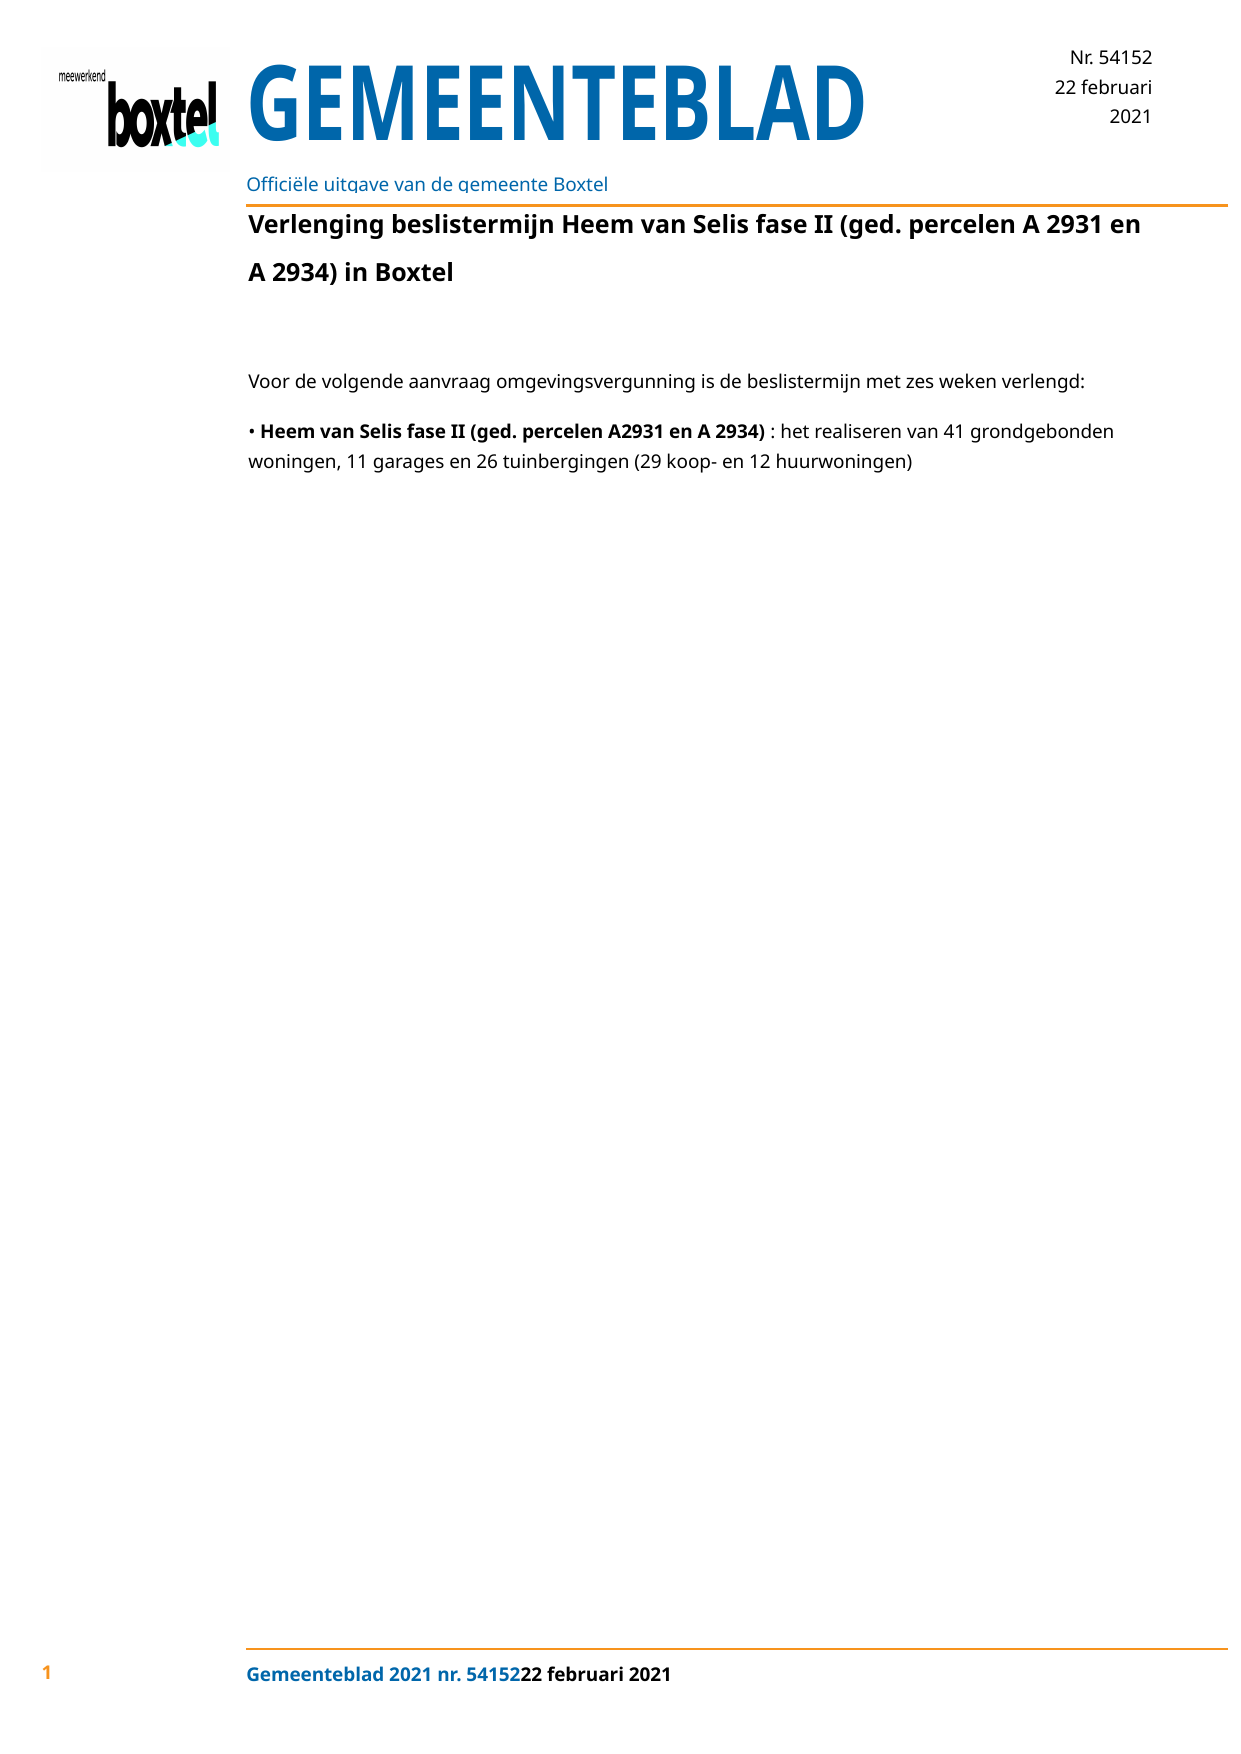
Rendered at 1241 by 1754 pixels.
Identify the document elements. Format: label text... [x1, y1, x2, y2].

text • Heem van Selis fase II (ged. percelen A2931 en A 2934) : het realiseren van 41 grondgebonden woningen, 11 garages en 26 tuinbergingen (29 koop- en 12 huurwoningen) [248, 419, 1152, 474]
text Verlenging beslistermijn Heem van Selis fase II (ged. percelen A 2931 en A 2934) in Boxtel [248, 207, 1152, 288]
text Voor de volgende aanvraag omgevingsvergunning is de beslistermijn met zes weken verlengd: [248, 368, 1152, 394]
picture [41, 47, 231, 172]
